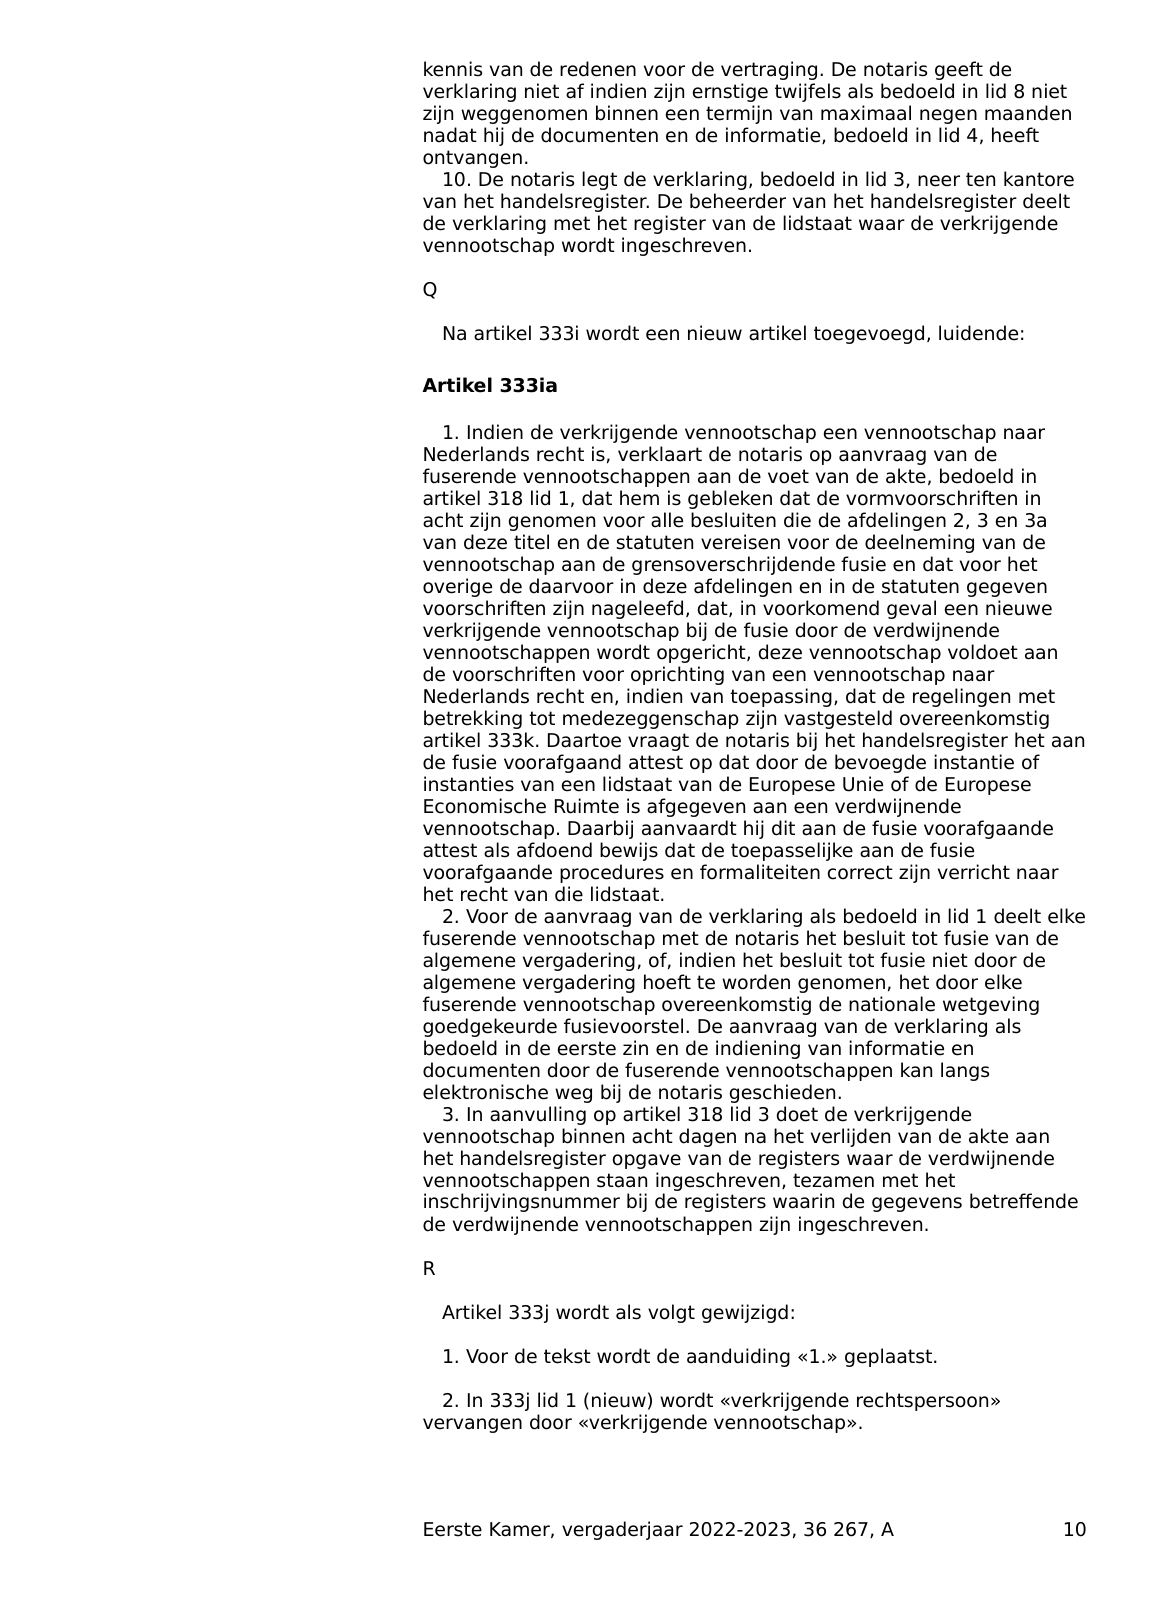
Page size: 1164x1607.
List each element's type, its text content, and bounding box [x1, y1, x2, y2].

text Q [422, 279, 1087, 301]
text Artikel 333j wordt als volgt gewijzigd: [422, 1302, 1087, 1324]
text 1. Indien de verkrijgende vennootschap een vennootschap naar Nederlands recht is, verklaart de notaris op aanvraag van de fuserende vennootschappen aan de voet van de akte, bedoeld in artikel 318 lid 1, dat hem is gebleken dat de vormvoorschriften in acht zijn genomen voor alle besluiten die de afdelingen 2, 3 en 3a van deze titel en de statuten vereisen voor de deelneming van de vennootschap aan de grensoverschrijdende fusie en dat voor het overige de daarvoor in deze afdelingen en in de statuten gegeven voorschriften zijn nageleefd, dat, in voorkomend geval een nieuwe verkrijgende vennootschap bij de fusie door de verdwijnende vennootschappen wordt opgericht, deze vennootschap voldoet aan de voorschriften voor oprichting van een vennootschap naar Nederlands recht en, indien van toepassing, dat de regelingen met betrekking tot medezeggenschap zijn vastgesteld overeenkomstig artikel 333k. Daartoe vraagt de notaris bij het handelsregister het aan de fusie voorafgaand attest op dat door de bevoegde instantie of instanties van een lidstaat van de Europese Unie of de Europese Economische Ruimte is afgegeven aan een verdwijnende vennootschap. Daarbij aanvaardt hij dit aan de fusie voorafgaande attest als afdoend bewijs dat de toepasselijke aan de fusie voorafgaande procedures en formaliteiten correct zijn verricht naar het recht van die lidstaat. [422, 422, 1087, 906]
text R [422, 1258, 1087, 1279]
subtitle Artikel 333ia [422, 375, 1087, 397]
text 1. Voor de tekst wordt de aanduiding «1.» geplaatst. [422, 1346, 1087, 1368]
text 10. De notaris legt de verklaring, bedoeld in lid 3, neer ten kantore van het handelsregister. De beheerder van het handelsregister deelt de verklaring met het register van de lidstaat waar de verkrijgende vennootschap wordt ingeschreven. [422, 169, 1087, 257]
text Na artikel 333i wordt een nieuw artikel toegevoegd, luidende: [422, 323, 1087, 345]
text 3. In aanvulling op artikel 318 lid 3 doet de verkrijgende vennootschap binnen acht dagen na het verlijden van de akte aan het handelsregister opgave van de registers waar de verdwijnende vennootschappen staan ingeschreven, tezamen met het inschrijvingsnummer bij de registers waarin de gegevens betreffende de verdwijnende vennootschappen zijn ingeschreven. [422, 1103, 1087, 1235]
text 2. In 333j lid 1 (nieuw) wordt «verkrijgende rechtspersoon» vervangen door «verkrijgende vennootschap». [422, 1390, 1087, 1434]
text 2. Voor de aanvraag van de verklaring als bedoeld in lid 1 deelt elke fuserende vennootschap met de notaris het besluit tot fusie van de algemene vergadering, of, indien het besluit tot fusie niet door de algemene vergadering hoeft te worden genomen, het door elke fuserende vennootschap overeenkomstig de nationale wetgeving goedgekeurde fusievoorstel. De aanvraag van de verklaring als bedoeld in de eerste zin en de indiening van informatie en documenten door de fuserende vennootschappen kan langs elektronische weg bij de notaris geschieden. [422, 906, 1087, 1103]
text kennis van de redenen voor de vertraging. De notaris geeft de verklaring niet af indien zijn ernstige twijfels als bedoeld in lid 8 niet zijn weggenomen binnen een termijn van maximaal negen maanden nadat hij de documenten en de informatie, bedoeld in lid 4, heeft ontvangen. [422, 59, 1087, 169]
